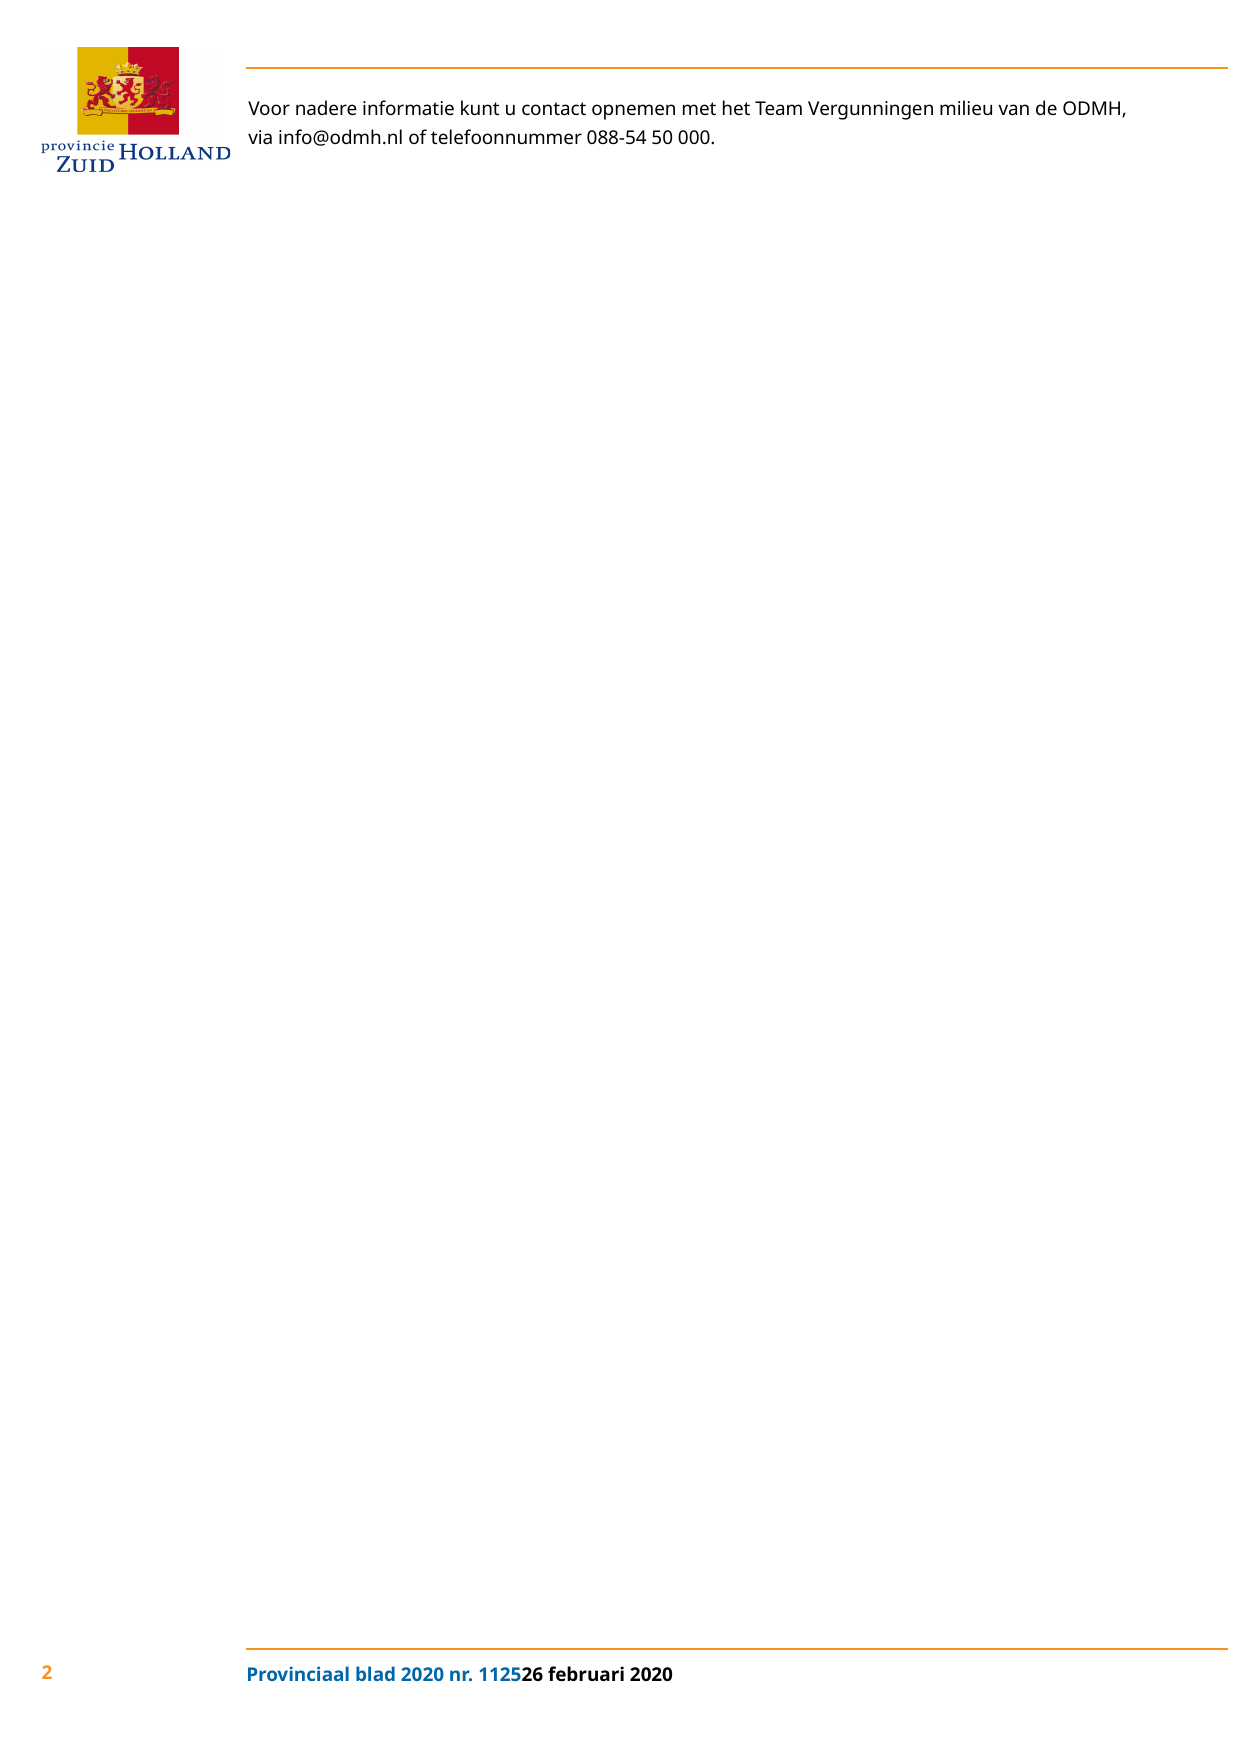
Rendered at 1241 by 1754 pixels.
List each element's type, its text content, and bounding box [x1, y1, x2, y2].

text Voor nadere informatie kunt u contact opnemen met het Team Vergunningen milieu van de ODMH, via info@odmh.nl of telefoonnummer 088-54 50 000. [248, 95, 1152, 150]
picture [41, 47, 231, 172]
